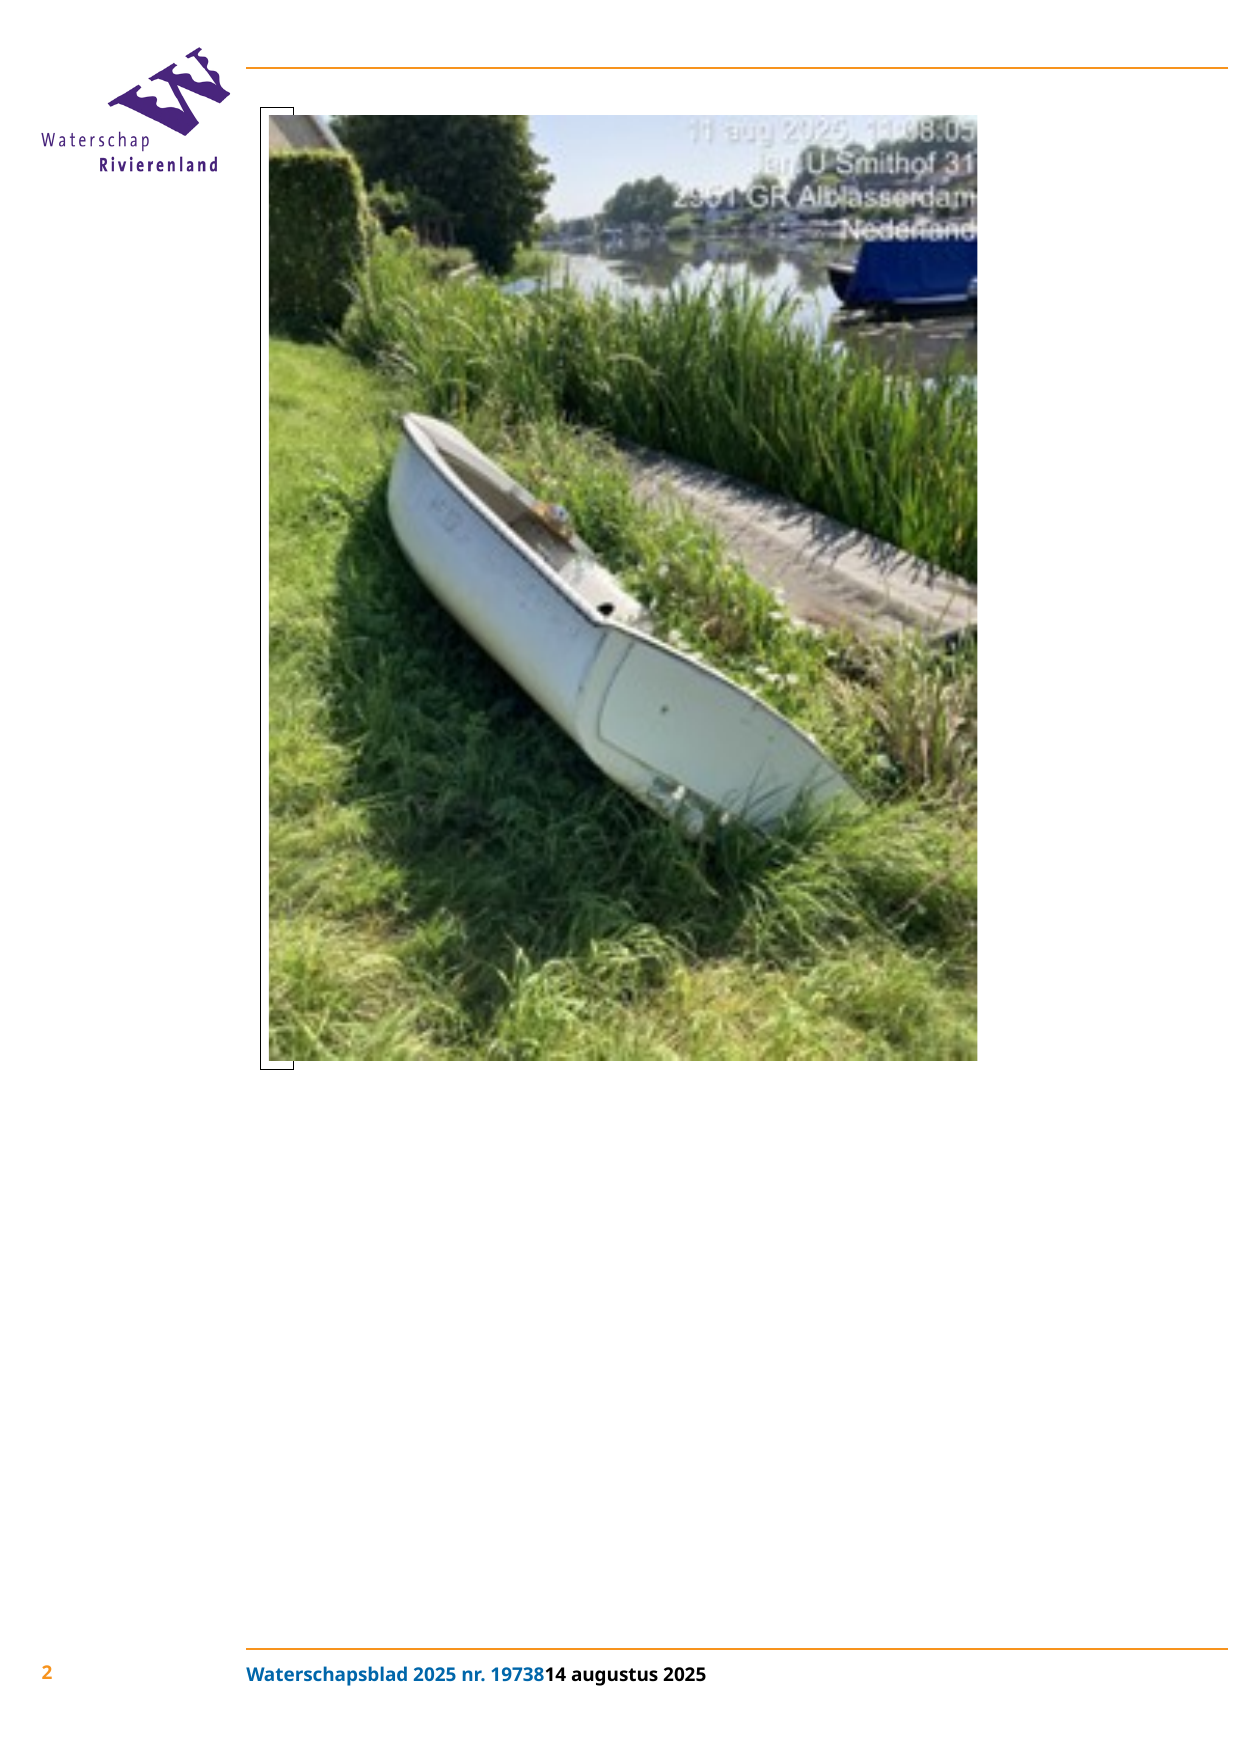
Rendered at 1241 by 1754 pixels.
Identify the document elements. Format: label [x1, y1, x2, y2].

picture [268, 115, 978, 1061]
picture [41, 47, 231, 172]
